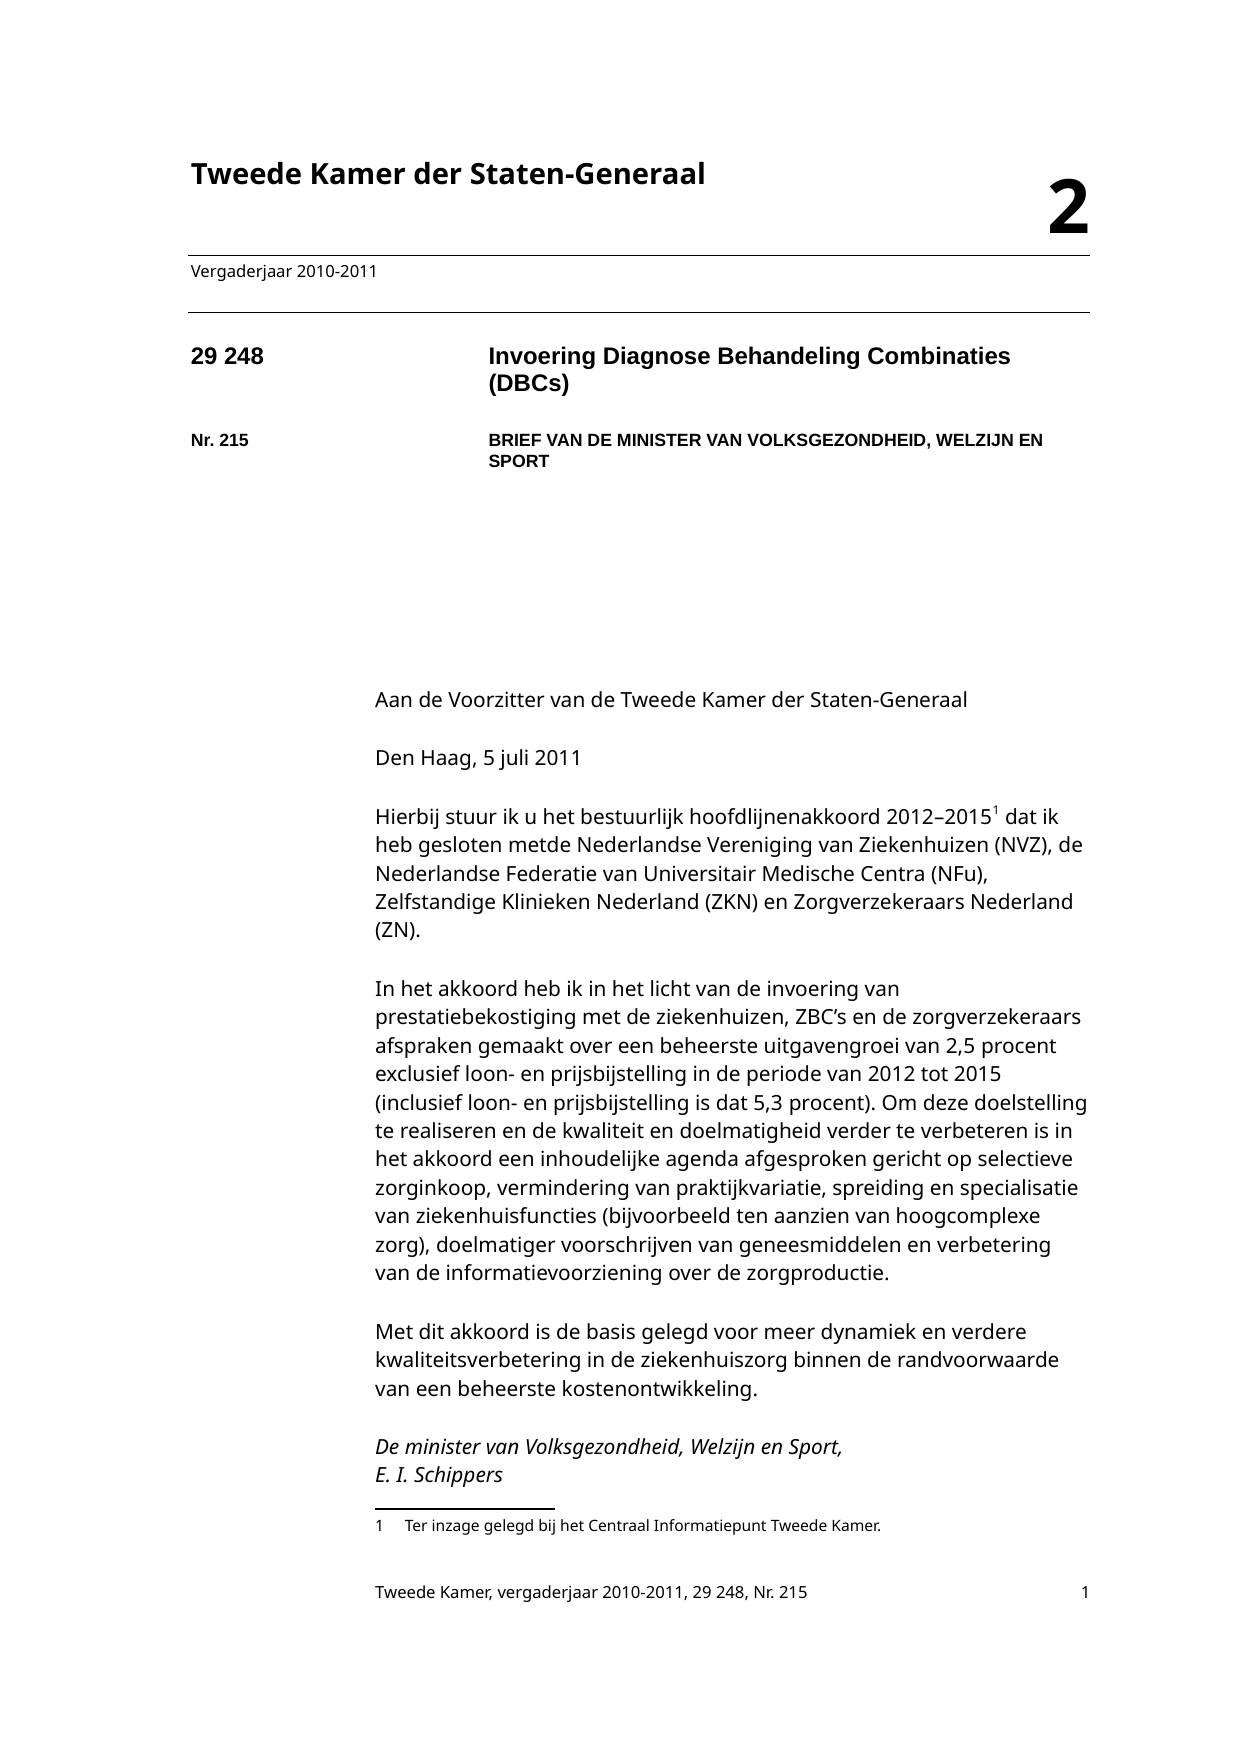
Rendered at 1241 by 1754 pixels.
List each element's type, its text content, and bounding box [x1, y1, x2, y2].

table_cell BRIEF VAN DE MINISTER VAN VOLKSGEZONDHEID, WELZIJN EN SPORT [485, 427, 1090, 566]
text E. I. Schippers [375, 1461, 1090, 1489]
text Met dit akkoord is de basis gelegd voor meer dynamiek en verdere kwaliteitsverbetering in de ziekenhuiszorg binnen de randvoorwaarde van een beheerste kostenontwikkeling. [375, 1317, 1090, 1402]
text Ter inzage gelegd bij het Centraal Informatiepunt Tweede Kamer. [375, 1508, 1090, 1536]
table_cell Invoering Diagnose Behandeling Combinaties (DBCs) [485, 339, 1090, 427]
table_cell [485, 256, 1090, 312]
table_header 2 [910, 150, 1090, 255]
table_cell Vergaderjaar 2010-2011 [188, 256, 485, 312]
table_cell Nr. 215 [188, 427, 485, 566]
text De minister van Volksgezondheid, Welzijn en Sport, [375, 1432, 1090, 1461]
text In het akkoord heb ik in het licht van de invoering van prestatiebekostiging met de ziekenhuizen, ZBC’s en de zorgverzekeraars afspraken gemaakt over een beheerste uitgavengroei van 2,5 procent exclusief loon- en prijsbijstelling in de periode van 2012 tot 2015 (inclusief loon- en prijsbijstelling is dat 5,3 procent). Om deze doelstelling te realiseren en de kwaliteit en doelmatigheid verder te verbeteren is in het akkoord een inhoudelijke agenda afgesproken gericht op selectieve zorginkoop, vermindering van praktijkvariatie, spreiding en specialisatie van ziekenhuisfuncties (bijvoorbeeld ten aanzien van hoogcomplexe zorg), doelmatiger voorschrijven van geneesmiddelen en verbetering van de informatievoorziening over de zorgproductie. [375, 974, 1090, 1287]
table_cell 29 248 [188, 339, 485, 427]
text Aan de Voorzitter van de Tweede Kamer der Staten-Generaal [375, 685, 1090, 713]
table_cell [485, 313, 1090, 339]
table_cell [188, 313, 485, 339]
table_header Tweede Kamer der Staten-Generaal [188, 150, 909, 255]
text Hierbij stuur ik u het bestuurlijk hoofdlijnenakkoord 2012–2015 dat ik heb gesloten metde Nederlandse Vereniging van Ziekenhuizen (NVZ), de Nederlandse Federatie van Universitair Medische Centra (NFu), Zelfstandige Klinieken Nederland (ZKN) en Zorgverzekeraars Nederland (ZN). [375, 802, 1090, 944]
text Den Haag, 5 juli 2011 [375, 743, 1090, 772]
